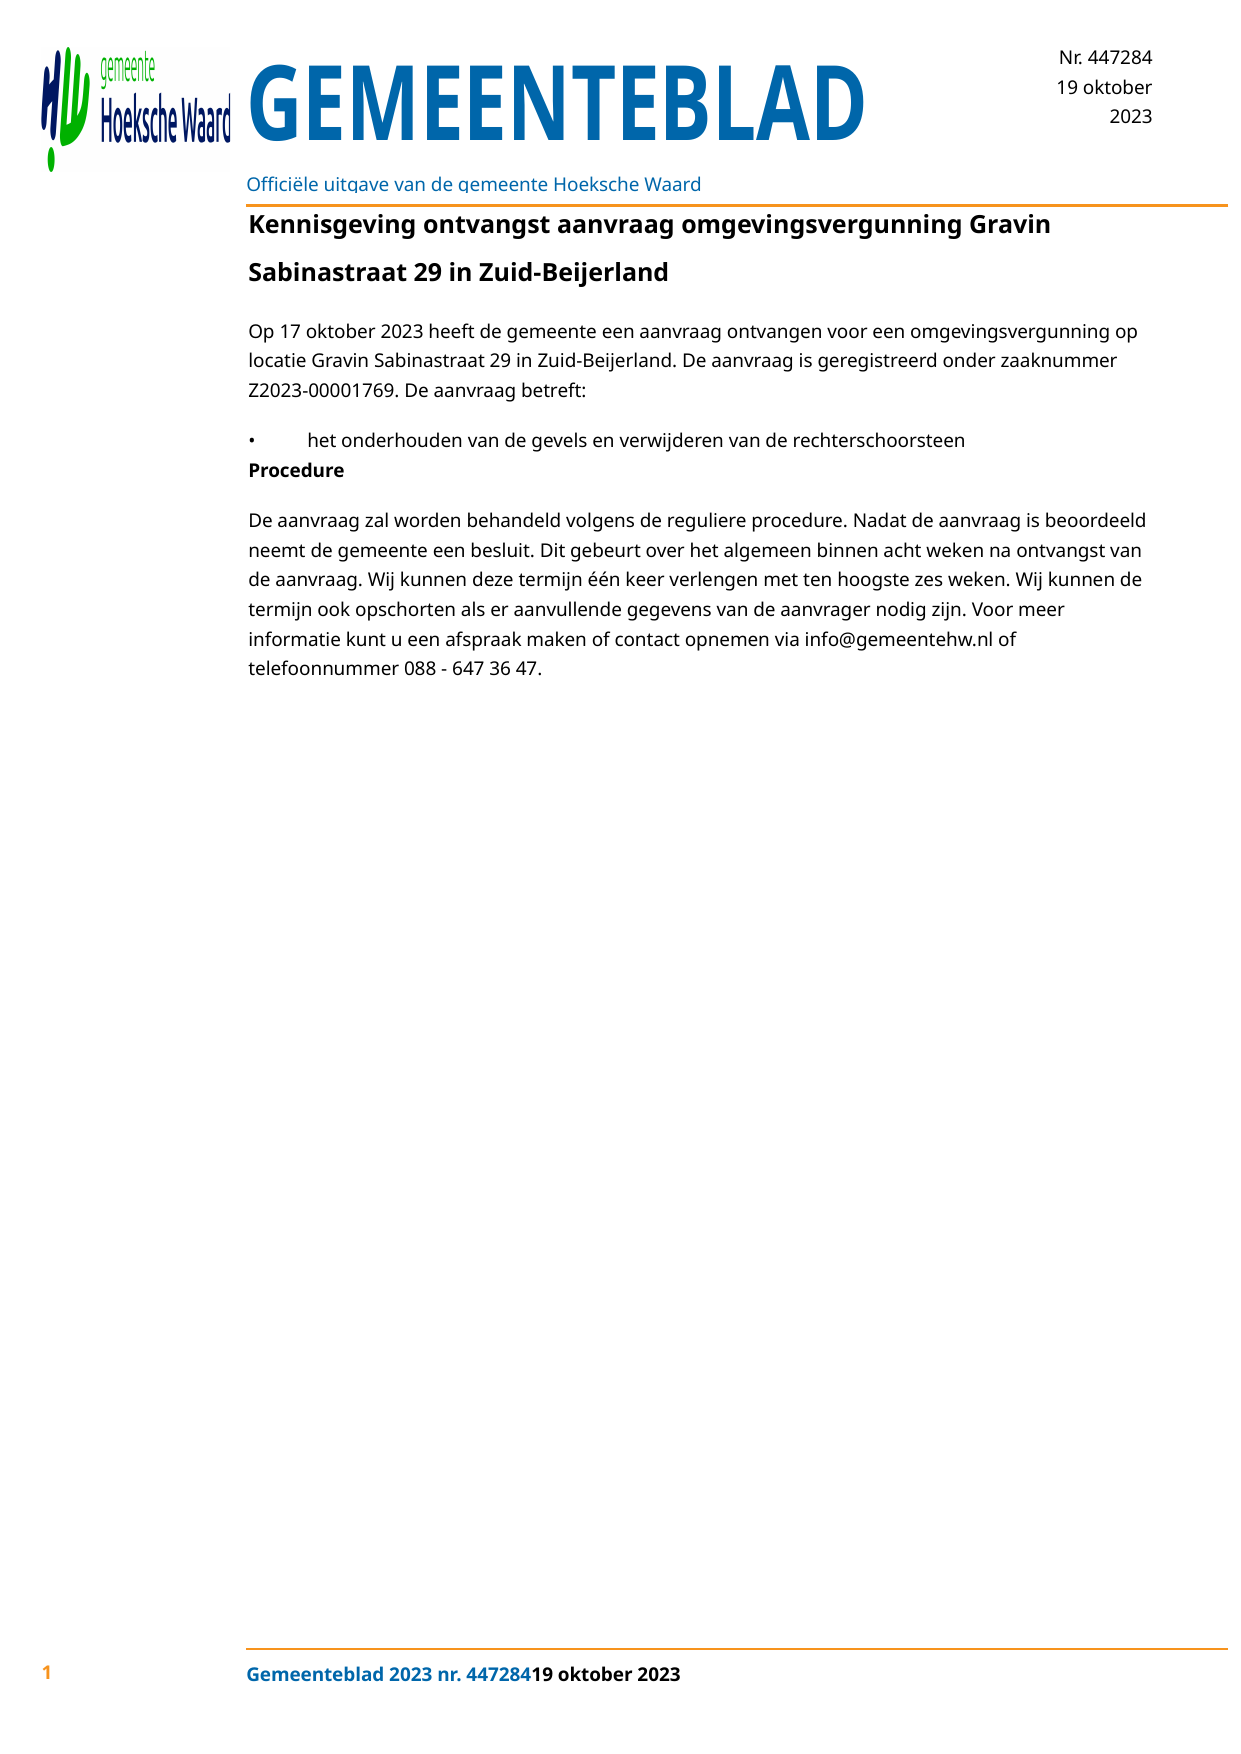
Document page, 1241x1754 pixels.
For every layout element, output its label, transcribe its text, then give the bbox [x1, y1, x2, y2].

text Op 17 oktober 2023 heeft de gemeente een aanvraag ontvangen voor een omgevingsvergunning op locatie Gravin Sabinastraat 29 in Zuid-Beijerland. De aanvraag is geregistreerd onder zaaknummer Z2023-00001769. De aanvraag betreft: [248, 318, 1152, 403]
text Kennisgeving ontvangst aanvraag omgevingsvergunning Gravin Sabinastraat 29 in Zuid-Beijerland [248, 207, 1152, 288]
list het onderhouden van de gevels en verwijderen van de rechterschoorsteen [248, 427, 1152, 453]
text De aanvraag zal worden behandeld volgens de reguliere procedure. Nadat de aanvraag is beoordeeld neemt de gemeente een besluit. Dit gebeurt over het algemeen binnen acht weken na ontvangst van de aanvraag. Wij kunnen deze termijn één keer verlengen met ten hoogste zes weken. Wij kunnen de termijn ook opschorten als er aanvullende gegevens van de aanvrager nodig zijn. Voor meer informatie kunt u een afspraak maken of contact opnemen via info@gemeentehw.nl of telefoonnummer 088 - 647 36 47. [248, 507, 1152, 681]
text Procedure [248, 457, 1152, 483]
picture [41, 47, 231, 172]
